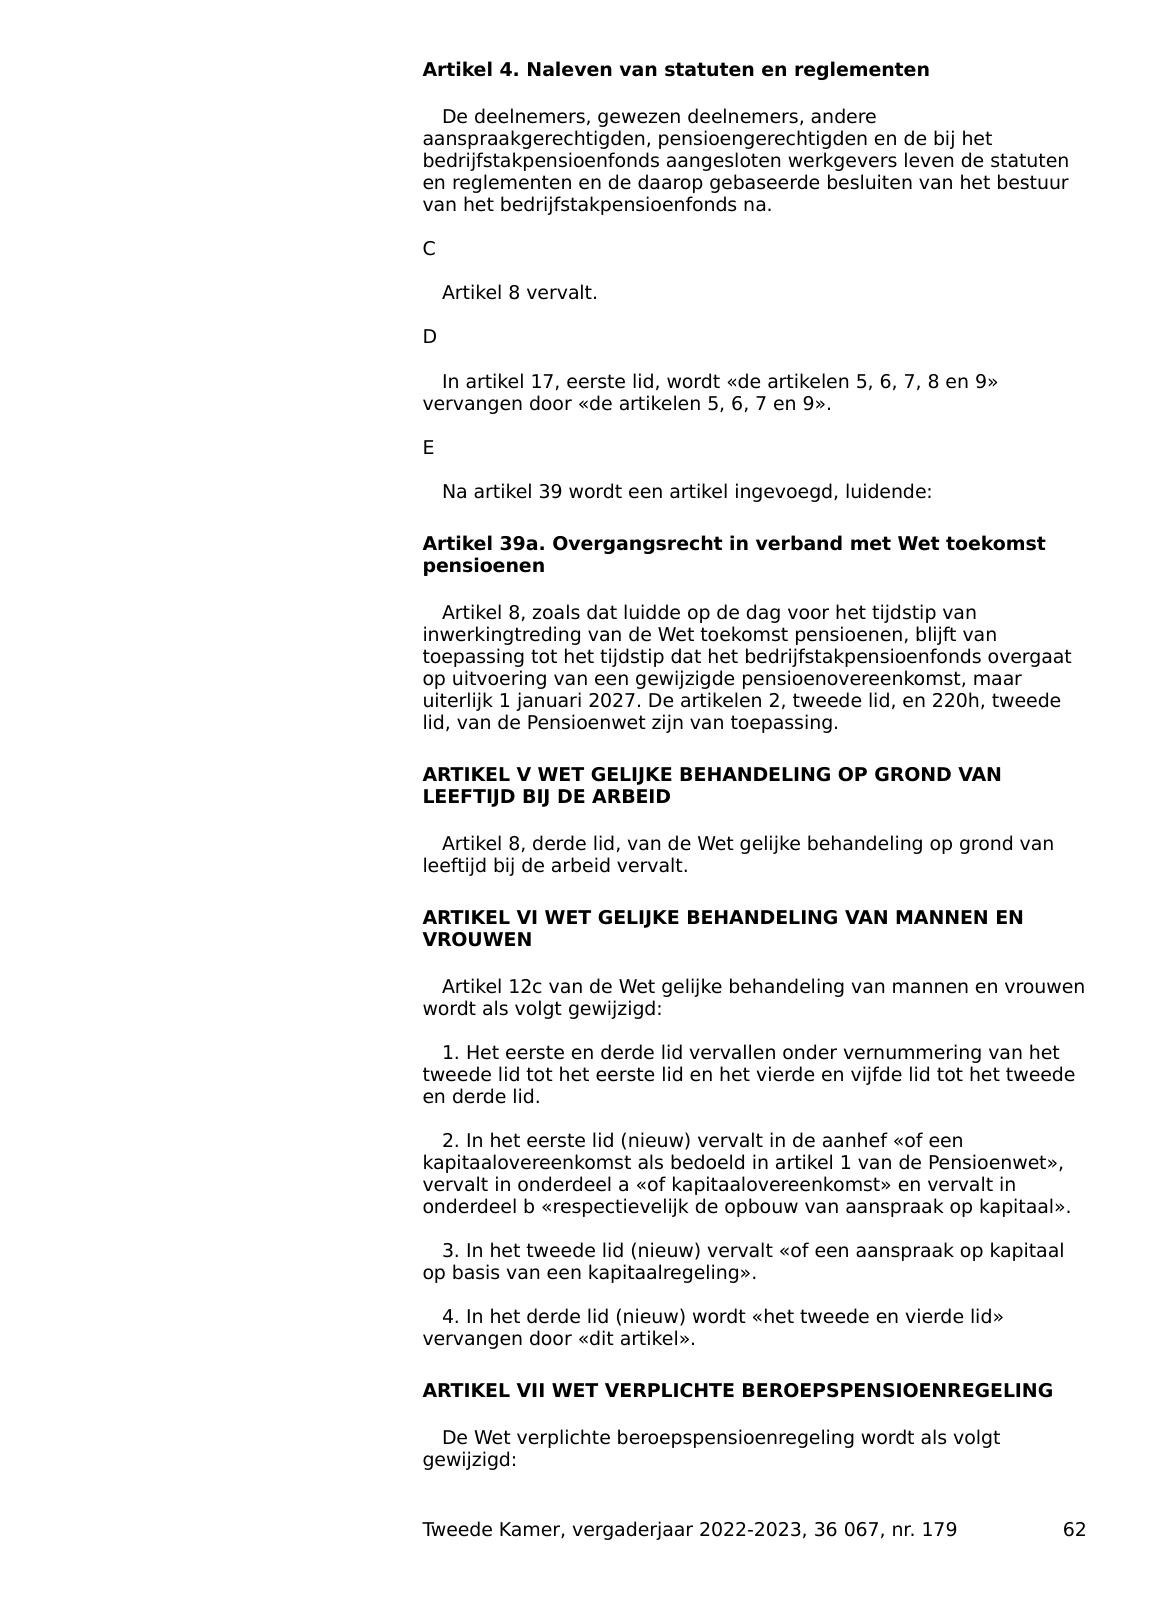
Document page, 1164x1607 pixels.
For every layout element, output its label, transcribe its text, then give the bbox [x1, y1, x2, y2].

text 1. Het eerste en derde lid vervallen onder vernummering van het tweede lid tot het eerste lid en het vierde en vijfde lid tot het tweede en derde lid. [422, 1042, 1087, 1108]
subtitle ARTIKEL V WET GELIJKE BEHANDELING OP GROND VAN LEEFTIJD BIJ DE ARBEID [422, 764, 1087, 808]
subtitle Artikel 39a. Overgangsrecht in verband met Wet toekomst pensioenen [422, 533, 1087, 577]
text 2. In het eerste lid (nieuw) vervalt in de aanhef «of een kapitaalovereenkomst als bedoeld in artikel 1 van de Pensioenwet», vervalt in onderdeel a «of kapitaalovereenkomst» en vervalt in onderdeel b «respectievelijk de opbouw van aanspraak op kapitaal». [422, 1130, 1087, 1218]
text De Wet verplichte beroepspensioenregeling wordt als volgt gewijzigd: [422, 1427, 1087, 1471]
subtitle ARTIKEL VI WET GELIJKE BEHANDELING VAN MANNEN EN VROUWEN [422, 907, 1087, 951]
subtitle ARTIKEL VII WET VERPLICHTE BEROEPSPENSIOENREGELING [422, 1380, 1087, 1402]
text C [422, 238, 1087, 260]
text Na artikel 39 wordt een artikel ingevoegd, luidende: [422, 481, 1087, 503]
subtitle Artikel 4. Naleven van statuten en reglementen [422, 59, 1087, 81]
text Artikel 12c van de Wet gelijke behandeling van mannen en vrouwen wordt als volgt gewijzigd: [422, 976, 1087, 1019]
text Artikel 8 vervalt. [422, 282, 1087, 304]
text Artikel 8, derde lid, van de Wet gelijke behandeling op grond van leeftijd bij de arbeid vervalt. [422, 833, 1087, 877]
text 4. In het derde lid (nieuw) wordt «het tweede en vierde lid» vervangen door «dit artikel». [422, 1306, 1087, 1350]
text In artikel 17, eerste lid, wordt «de artikelen 5, 6, 7, 8 en 9» vervangen door «de artikelen 5, 6, 7 en 9». [422, 371, 1087, 414]
text 3. In het tweede lid (nieuw) vervalt «of een aanspraak op kapitaal op basis van een kapitaalregeling». [422, 1240, 1087, 1284]
text D [422, 326, 1087, 348]
text E [422, 437, 1087, 459]
text Artikel 8, zoals dat luidde op de dag voor het tijdstip van inwerkingtreding van de Wet toekomst pensioenen, blijft van toepassing tot het tijdstip dat het bedrijfstakpensioenfonds overgaat op uitvoering van een gewijzigde pensioenovereenkomst, maar uiterlijk 1 januari 2027. De artikelen 2, tweede lid, en 220h, tweede lid, van de Pensioenwet zijn van toepassing. [422, 602, 1087, 734]
text De deelnemers, gewezen deelnemers, andere aanspraakgerechtigden, pensioengerechtigden en de bij het bedrijfstakpensioenfonds aangesloten werkgevers leven de statuten en reglementen en de daarop gebaseerde besluiten van het bestuur van het bedrijfstakpensioenfonds na. [422, 106, 1087, 216]
